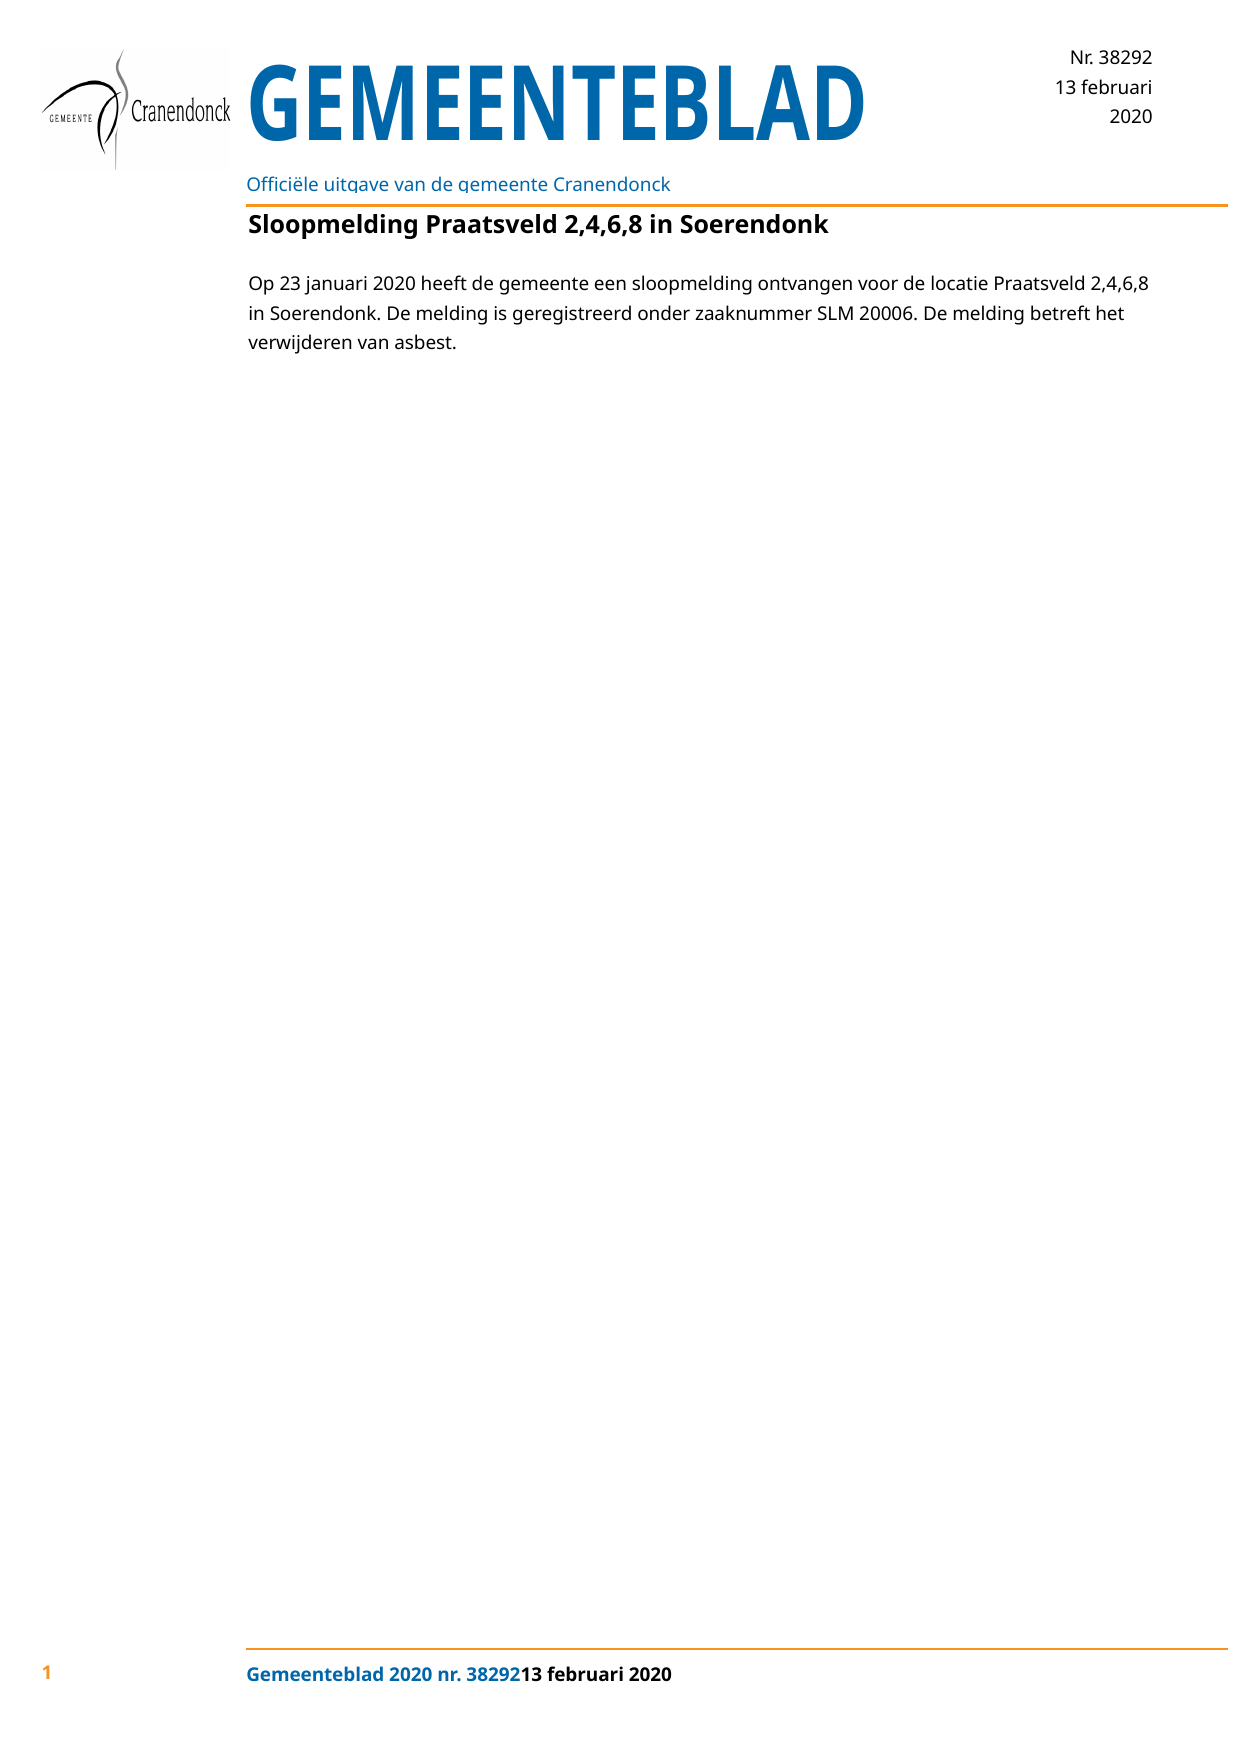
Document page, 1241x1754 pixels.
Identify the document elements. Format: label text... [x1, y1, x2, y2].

text Op 23 januari 2020 heeft de gemeente een sloopmelding ontvangen voor de locatie Praatsveld 2,4,6,8 in Soerendonk. De melding is geregistreerd onder zaaknummer SLM 20006. De melding betreft het verwijderen van asbest. [248, 270, 1152, 355]
picture [41, 47, 231, 172]
text Sloopmelding Praatsveld 2,4,6,8 in Soerendonk [248, 207, 1152, 241]
